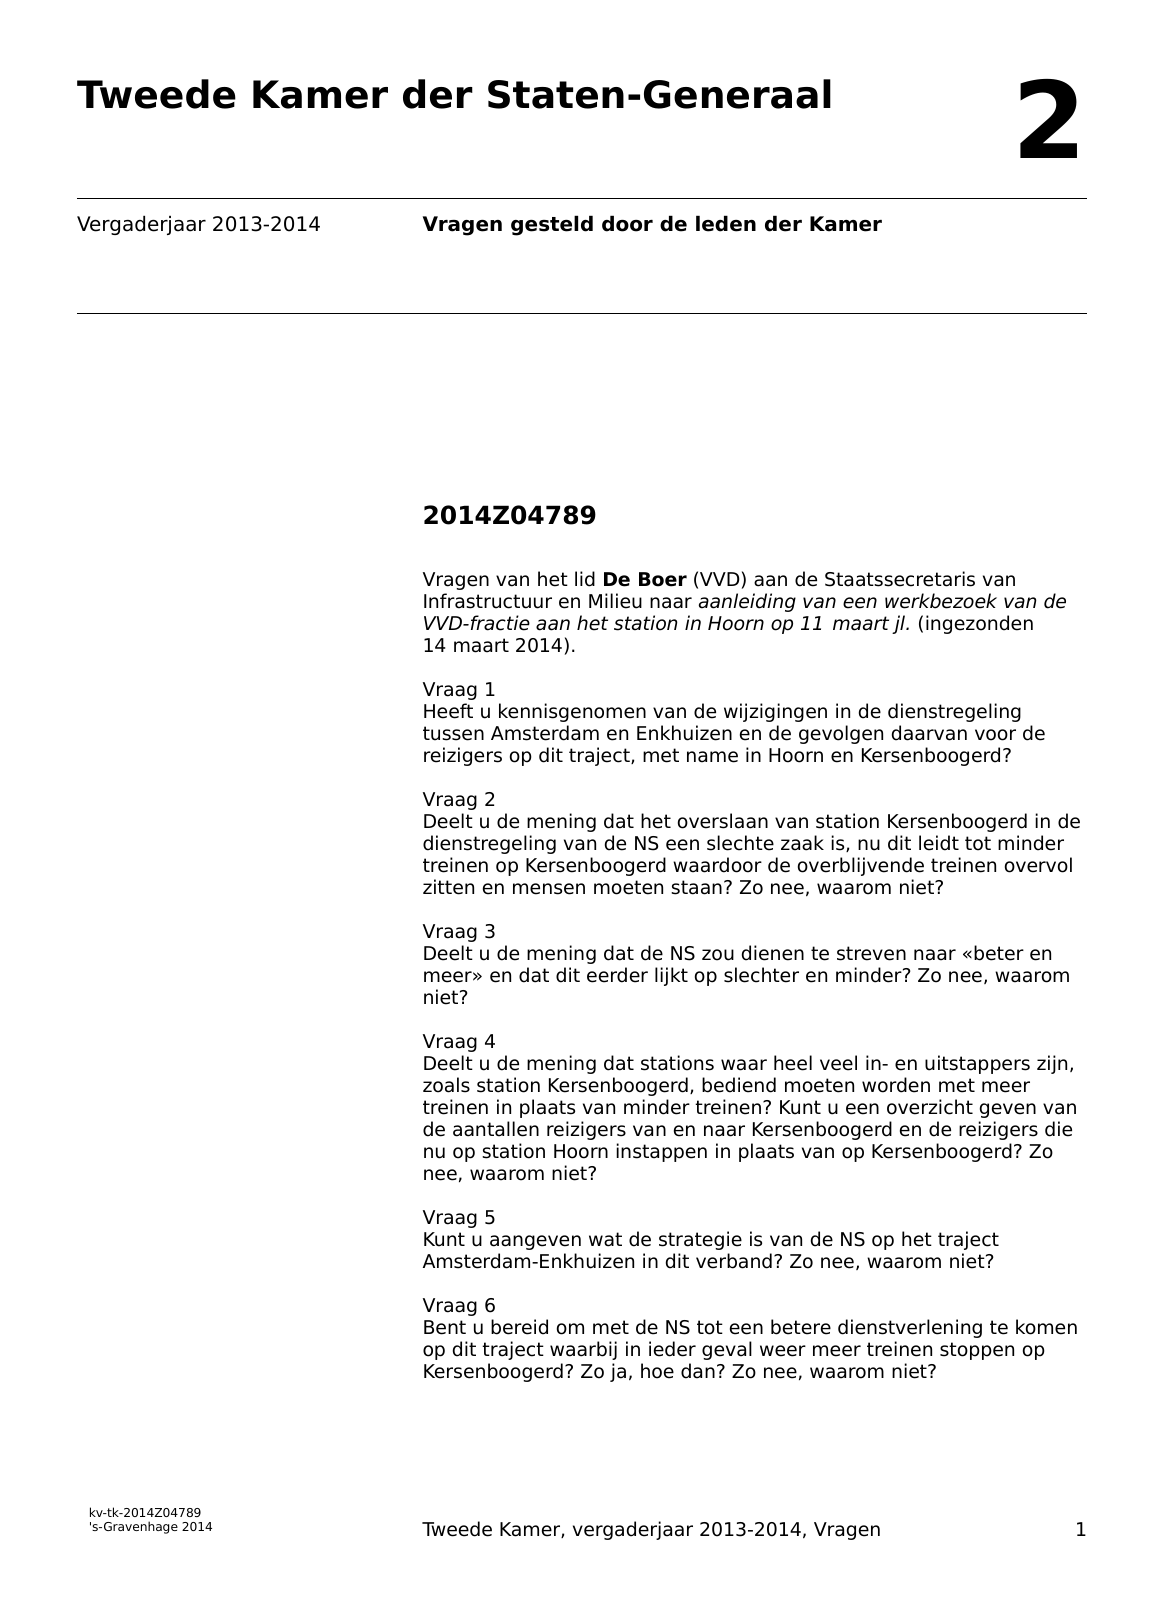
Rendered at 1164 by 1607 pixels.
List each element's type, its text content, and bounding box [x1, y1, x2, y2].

text kv-tk-2014Z04789 [88, 1506, 323, 1520]
table_header Tweede Kamer der Staten-Generaal [77, 59, 886, 198]
text Vraag 2 [422, 789, 1087, 811]
text Vraag 4 [422, 1031, 1087, 1053]
text Vraag 6 [422, 1295, 1087, 1317]
table_cell Vergaderjaar 2013-2014 [77, 199, 422, 313]
text Deelt u de mening dat stations waar heel veel in- en uitstappers zijn, zoals station Kersenboogerd, bediend moeten worden met meer treinen in plaats van minder treinen? Kunt u een overzicht geven van de aantallen reizigers van en naar Kersenboogerd en de reizigers die nu op station Hoorn instappen in plaats van op Kersenboogerd? Zo nee, waarom niet? [422, 1053, 1087, 1185]
text Deelt u de mening dat het overslaan van station Kersenboogerd in de dienstregeling van de NS een slechte zaak is, nu dit leidt tot minder treinen op Kersenboogerd waardoor de overblijvende treinen overvol zitten en mensen moeten staan? Zo nee, waarom niet? [422, 811, 1087, 899]
text Vraag 1 [422, 679, 1087, 701]
text Vraag 5 [422, 1207, 1087, 1229]
text Deelt u de mening dat de NS zou dienen te streven naar «beter en meer» en dat dit eerder lijkt op slechter en minder? Zo nee, waarom niet? [422, 943, 1087, 1009]
text Kunt u aangeven wat de strategie is van de NS op het traject Amsterdam-Enkhuizen in dit verband? Zo nee, waarom niet? [422, 1229, 1087, 1273]
text 's-Gravenhage 2014 [88, 1520, 323, 1534]
text 2014Z04789 [422, 501, 1087, 531]
text Vragen van het lid De Boer (VVD) aan de Staatssecretaris van Infrastructuur en Milieu naar aanleiding van een werkbezoek van de VVD-fractie aan het station in Hoorn op 11 maart jl. (ingezonden 14 maart 2014). [422, 569, 1087, 657]
table_header 2 [886, 59, 1087, 198]
text Bent u bereid om met de NS tot een betere dienstverlening te komen op dit traject waarbij in ieder geval weer meer treinen stoppen op Kersenboogerd? Zo ja, hoe dan? Zo nee, waarom niet? [422, 1317, 1087, 1383]
text Heeft u kennisgenomen van de wijzigingen in de dienstregeling tussen Amsterdam en Enkhuizen en de gevolgen daarvan voor de reizigers op dit traject, met name in Hoorn en Kersenboogerd? [422, 701, 1087, 767]
table_cell Vragen gesteld door de leden der Kamer [422, 199, 1087, 313]
text Vraag 3 [422, 921, 1087, 943]
